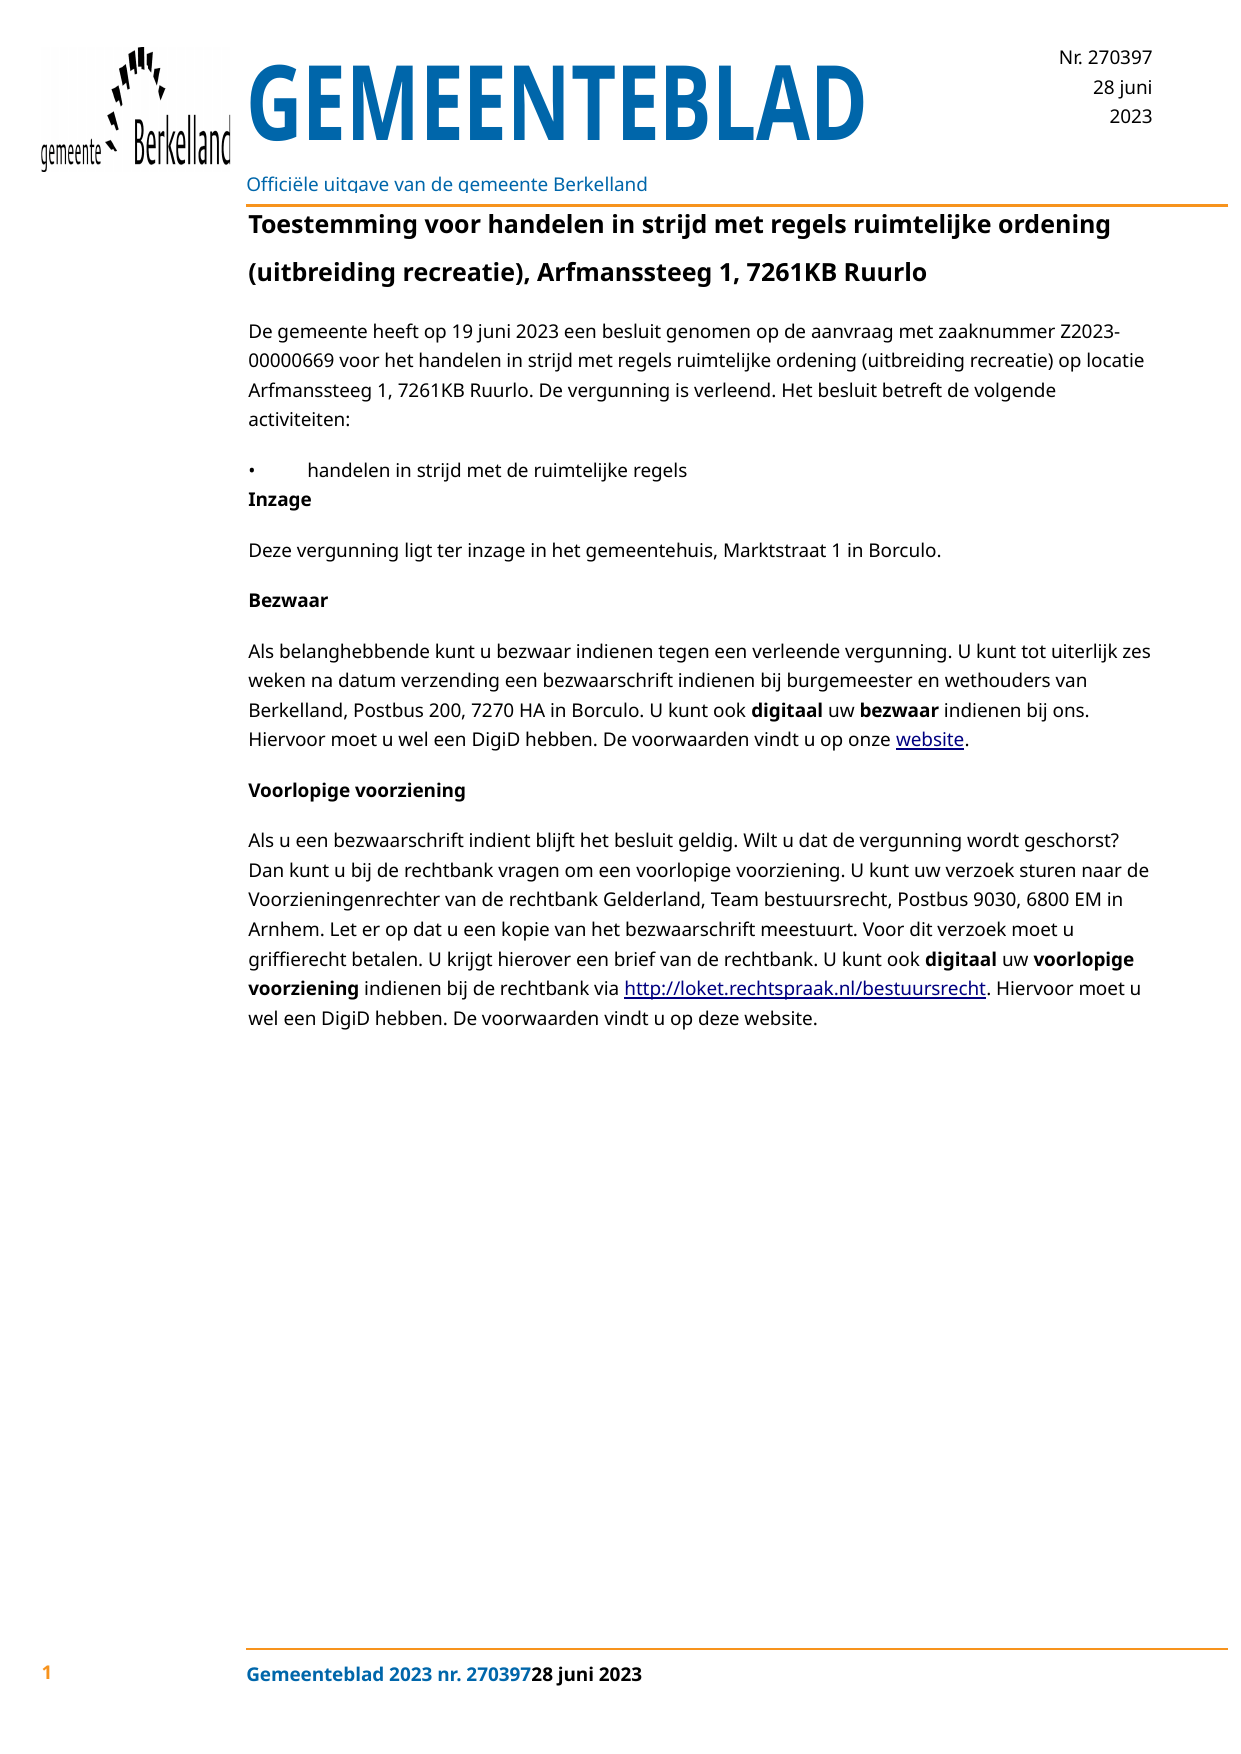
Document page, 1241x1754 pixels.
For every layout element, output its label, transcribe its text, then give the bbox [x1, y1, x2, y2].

picture [41, 47, 231, 172]
text Toestemming voor handelen in strijd met regels ruimtelijke ordening (uitbreiding recreatie), Arfmanssteeg 1, 7261KB Ruurlo [248, 207, 1152, 288]
list handelen in strijd met de ruimtelijke regels [248, 457, 1152, 483]
text Als belanghebbende kunt u bezwaar indienen tegen een verleende vergunning. U kunt tot uiterlijk zes weken na datum verzending een bezwaarschrift indienen bij burgemeester en wethouders van Berkelland, Postbus 200, 7270 HA in Borculo. U kunt ook digitaal uw bezwaar indienen bij ons. Hiervoor moet u wel een DigiD hebben. De voorwaarden vindt u op onze website. [248, 638, 1152, 752]
text Inzage [248, 487, 1152, 512]
text Als u een bezwaarschrift indient blijft het besluit geldig. Wilt u dat de vergunning wordt geschorst? Dan kunt u bij de rechtbank vragen om een voorlopige voorziening. U kunt uw verzoek sturen naar de Voorzieningenrechter van de rechtbank Gelderland, Team bestuursrecht, Postbus 9030, 6800 EM in Arnhem. Let er op dat u een kopie van het bezwaarschrift meestuurt. Voor dit verzoek moet u griffierecht betalen. U krijgt hierover een brief van de rechtbank. U kunt ook digitaal uw voorlopige voorziening indienen bij de rechtbank via http://loket.rechtspraak.nl/bestuursrecht. Hiervoor moet u wel een DigiD hebben. De voorwaarden vindt u op deze website. [248, 827, 1152, 1031]
text De gemeente heeft op 19 juni 2023 een besluit genomen op de aanvraag met zaaknummer Z2023-00000669 voor het handelen in strijd met regels ruimtelijke ordening (uitbreiding recreatie) op locatie Arfmanssteeg 1, 7261KB Ruurlo. De vergunning is verleend. Het besluit betreft de volgende activiteiten: [248, 318, 1152, 432]
text Deze vergunning ligt ter inzage in het gemeentehuis, Marktstraat 1 in Borculo. [248, 537, 1152, 563]
text Voorlopige voorziening [248, 777, 1152, 803]
text Bezwaar [248, 587, 1152, 613]
